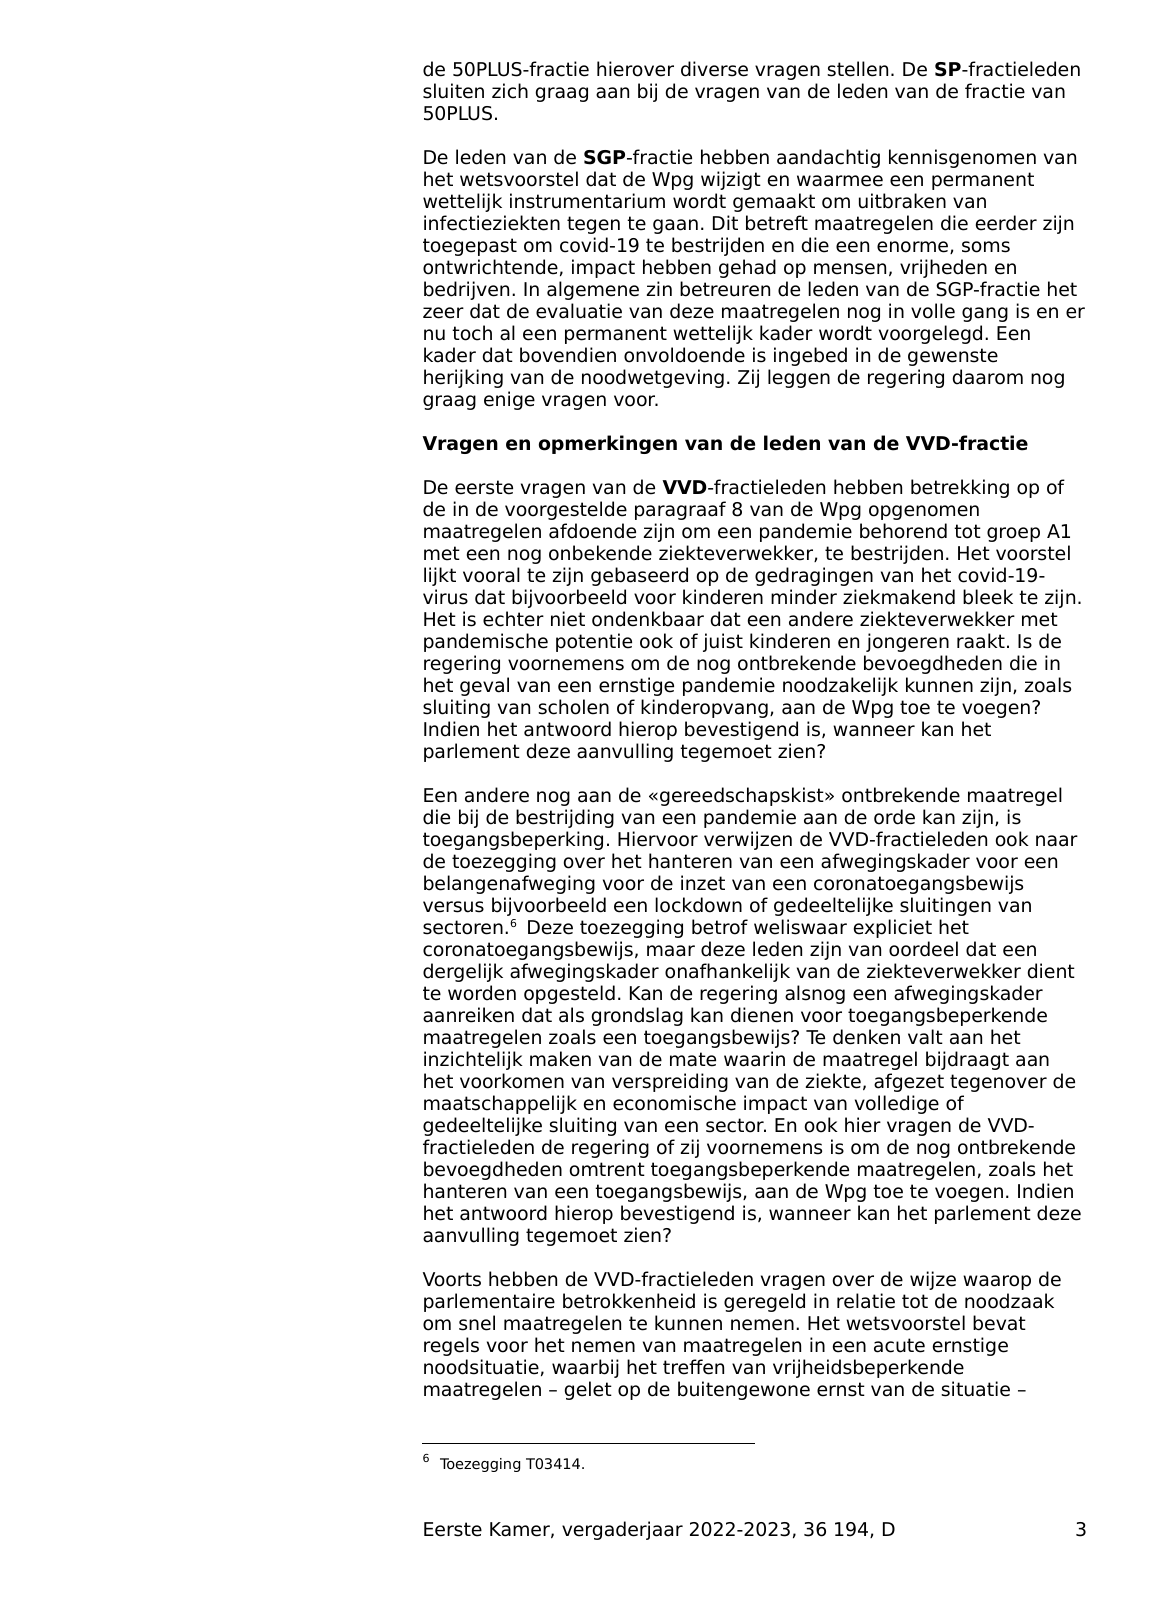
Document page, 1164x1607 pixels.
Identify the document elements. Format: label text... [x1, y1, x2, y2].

text de 50PLUS-fractie hierover diverse vragen stellen. De SP-fractieleden sluiten zich graag aan bij de vragen van de leden van de fractie van 50PLUS. [422, 59, 1087, 125]
text De eerste vragen van de VVD-fractieleden hebben betrekking op of de in de voorgestelde paragraaf 8 van de Wpg opgenomen maatregelen afdoende zijn om een pandemie behorend tot groep A1 met een nog onbekende ziekteverwekker, te bestrijden. Het voorstel lijkt vooral te zijn gebaseerd op de gedragingen van het covid-19-virus dat bijvoorbeeld voor kinderen minder ziekmakend bleek te zijn. Het is echter niet ondenkbaar dat een andere ziekteverwekker met pandemische potentie ook of juist kinderen en jongeren raakt. Is de regering voornemens om de nog ontbrekende bevoegdheden die in het geval van een ernstige pandemie noodzakelijk kunnen zijn, zoals sluiting van scholen of kinderopvang, aan de Wpg toe te voegen? Indien het antwoord hierop bevestigend is, wanneer kan het parlement deze aanvulling tegemoet zien? [422, 477, 1087, 763]
subtitle Vragen en opmerkingen van de leden van de VVD-fractie [422, 433, 1087, 455]
text Voorts hebben de VVD-fractieleden vragen over de wijze waarop de parlementaire betrokkenheid is geregeld in relatie tot de noodzaak om snel maatregelen te kunnen nemen. Het wetsvoorstel bevat regels voor het nemen van maatregelen in een acute ernstige noodsituatie, waarbij het treffen van vrijheidsbeperkende maatregelen – gelet op de buitengewone ernst van de situatie – [422, 1269, 1087, 1401]
text Een andere nog aan de «gereedschapskist» ontbrekende maatregel die bij de bestrijding van een pandemie aan de orde kan zijn, is toegangsbeperking. Hiervoor verwijzen de VVD-fractieleden ook naar de toezegging over het hanteren van een afwegingskader voor een belangenafweging voor de inzet van een coronatoegangsbewijs versus bijvoorbeeld een lockdown of gedeeltelijke sluitingen van sectoren. Deze toezegging betrof weliswaar expliciet het coronatoegangsbewijs, maar deze leden zijn van oordeel dat een dergelijk afwegingskader onafhankelijk van de ziekteverwekker dient te worden opgesteld. Kan de regering alsnog een afwegingskader aanreiken dat als grondslag kan dienen voor toegangsbeperkende maatregelen zoals een toegangsbewijs? Te denken valt aan het inzichtelijk maken van de mate waarin de maatregel bijdraagt aan het voorkomen van verspreiding van de ziekte, afgezet tegenover de maatschappelijk en economische impact van volledige of gedeeltelijke sluiting van een sector. En ook hier vragen de VVD-fractieleden de regering of zij voornemens is om de nog ontbrekende bevoegdheden omtrent toegangsbeperkende maatregelen, zoals het hanteren van een toegangsbewijs, aan de Wpg toe te voegen. Indien het antwoord hierop bevestigend is, wanneer kan het parlement deze aanvulling tegemoet zien? [422, 785, 1087, 1247]
text De leden van de SGP-fractie hebben aandachtig kennisgenomen van het wetsvoorstel dat de Wpg wijzigt en waarmee een permanent wettelijk instrumentarium wordt gemaakt om uitbraken van infectieziekten tegen te gaan. Dit betreft maatregelen die eerder zijn toegepast om covid-19 te bestrijden en die een enorme, soms ontwrichtende, impact hebben gehad op mensen, vrijheden en bedrijven. In algemene zin betreuren de leden van de SGP-fractie het zeer dat de evaluatie van deze maatregelen nog in volle gang is en er nu toch al een permanent wettelijk kader wordt voorgelegd. Een kader dat bovendien onvoldoende is ingebed in de gewenste herijking van de noodwetgeving. Zij leggen de regering daarom nog graag enige vragen voor. [422, 147, 1087, 411]
text Toezegging T03414. [422, 1452, 1087, 1474]
